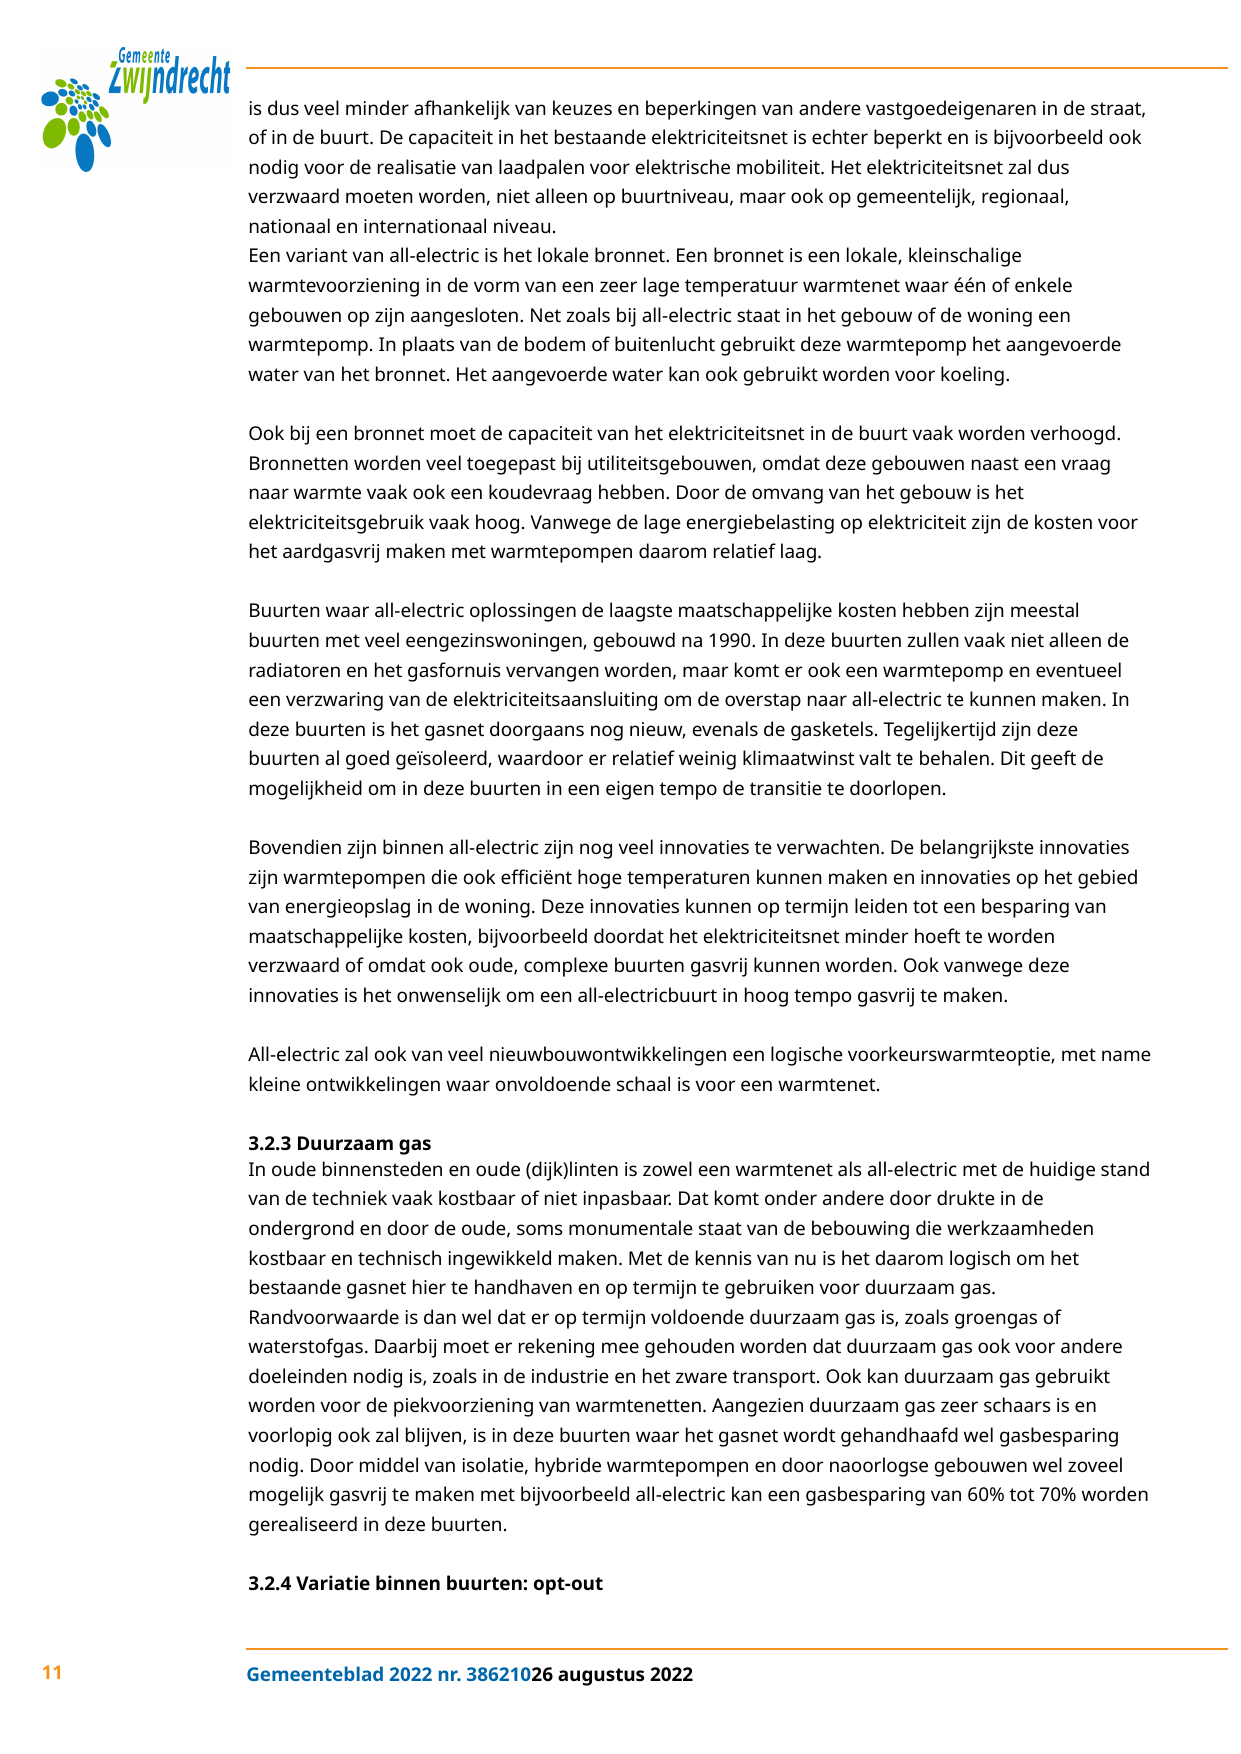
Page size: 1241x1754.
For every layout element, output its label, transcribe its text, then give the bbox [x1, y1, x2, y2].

text is dus veel minder afhankelijk van keuzes en beperkingen van andere vastgoedeigenaren in de straat, of in de buurt. De capaciteit in het bestaande elektriciteitsnet is echter beperkt en is bijvoorbeeld ook nodig voor de realisatie van laadpalen voor elektrische mobiliteit. Het elektriciteitsnet zal dus verzwaard moeten worden, niet alleen op buurtniveau, maar ook op gemeentelijk, regionaal, nationaal en internationaal niveau. [248, 95, 1152, 239]
text 3.2.4 Variatie binnen buurten: opt-out [248, 1570, 1152, 1596]
text 3.2.3 Duurzaam gas [248, 1130, 1152, 1156]
text In oude binnensteden en oude (dijk)linten is zowel een warmtenet als all-electric met de huidige stand van de techniek vaak kostbaar of niet inpasbaar. Dat komt onder andere door drukte in de ondergrond en door de oude, soms monumentale staat van de bebouwing die werkzaamheden kostbaar en technisch ingewikkeld maken. Met de kennis van nu is het daarom logisch om het bestaande gasnet hier te handhaven en op termijn te gebruiken voor duurzaam gas. Randvoorwaarde is dan wel dat er op termijn voldoende duurzaam gas is, zoals groengas of waterstofgas. Daarbij moet er rekening mee gehouden worden dat duurzaam gas ook voor andere doeleinden nodig is, zoals in de industrie en het zware transport. Ook kan duurzaam gas gebruikt worden voor de piekvoorziening van warmtenetten. Aangezien duurzaam gas zeer schaars is en voorlopig ook zal blijven, is in deze buurten waar het gasnet wordt gehandhaafd wel gasbesparing nodig. Door middel van isolatie, hybride warmtepompen en door naoorlogse gebouwen wel zoveel mogelijk gasvrij te maken met bijvoorbeeld all-electric kan een gasbesparing van 60% tot 70% worden gerealiseerd in deze buurten. [248, 1156, 1152, 1537]
text Een variant van all-electric is het lokale bronnet. Een bronnet is een lokale, kleinschalige warmtevoorziening in de vorm van een zeer lage temperatuur warmtenet waar één of enkele gebouwen op zijn aangesloten. Net zoals bij all-electric staat in het gebouw of de woning een warmtepomp. In plaats van de bodem of buitenlucht gebruikt deze warmtepomp het aangevoerde water van het bronnet. Het aangevoerde water kan ook gebruikt worden voor koeling. [248, 243, 1152, 387]
text All-electric zal ook van veel nieuwbouwontwikkelingen een logische voorkeurswarmteoptie, met name kleine ontwikkelingen waar onvoldoende schaal is voor een warmtenet. [248, 1041, 1152, 1097]
text Buurten waar all-electric oplossingen de laagste maatschappelijke kosten hebben zijn meestal buurten met veel eengezinswoningen, gebouwd na 1990. In deze buurten zullen vaak niet alleen de radiatoren en het gasfornuis vervangen worden, maar komt er ook een warmtepomp en eventueel een verzwaring van de elektriciteitsaansluiting om de overstap naar all-electric te kunnen maken. In deze buurten is het gasnet doorgaans nog nieuw, evenals de gasketels. Tegelijkertijd zijn deze buurten al goed geïsoleerd, waardoor er relatief weinig klimaatwinst valt te behalen. Dit geeft de mogelijkheid om in deze buurten in een eigen tempo de transitie te doorlopen. [248, 598, 1152, 801]
text Bovendien zijn binnen all-electric zijn nog veel innovaties te verwachten. De belangrijkste innovaties zijn warmtepompen die ook efficiënt hoge temperaturen kunnen maken en innovaties op het gebied van energieopslag in de woning. Deze innovaties kunnen op termijn leiden tot een besparing van maatschappelijke kosten, bijvoorbeeld doordat het elektriciteitsnet minder hoeft te worden verzwaard of omdat ook oude, complexe buurten gasvrij kunnen worden. Ook vanwege deze innovaties is het onwenselijk om een all-electricbuurt in hoog tempo gasvrij te maken. [248, 834, 1152, 1008]
text Ook bij een bronnet moet de capaciteit van het elektriciteitsnet in de buurt vaak worden verhoogd. Bronnetten worden veel toegepast bij utiliteitsgebouwen, omdat deze gebouwen naast een vraag naar warmte vaak ook een koudevraag hebben. Door de omvang van het gebouw is het elektriciteitsgebruik vaak hoog. Vanwege de lage energiebelasting op elektriciteit zijn de kosten voor het aardgasvrij maken met warmtepompen daarom relatief laag. [248, 420, 1152, 564]
picture [41, 47, 231, 172]
